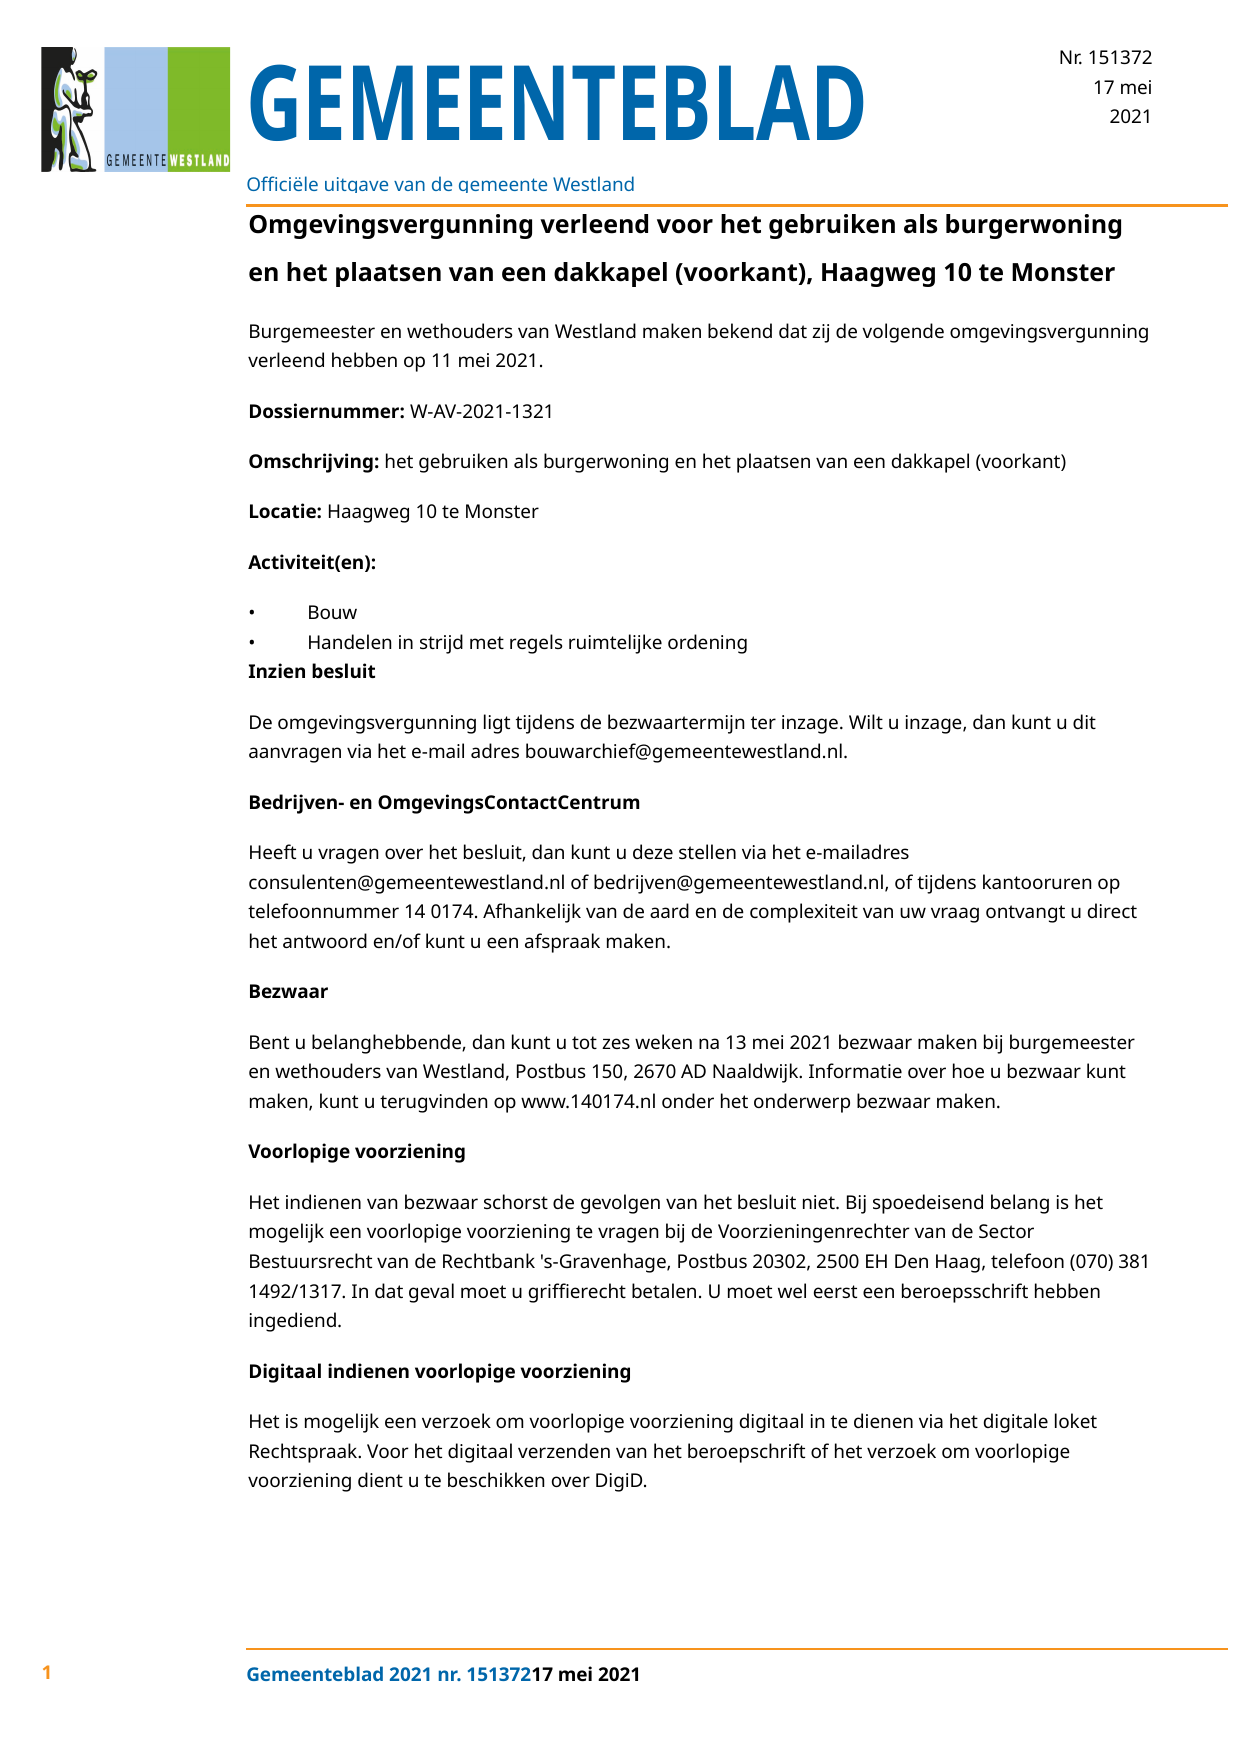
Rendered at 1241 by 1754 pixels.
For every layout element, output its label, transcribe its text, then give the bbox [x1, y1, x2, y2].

text Omgevingsvergunning verleend voor het gebruiken als burgerwoning en het plaatsen van een dakkapel (voorkant), Haagweg 10 te Monster [248, 207, 1152, 288]
text Het indienen van bezwaar schorst de gevolgen van het besluit niet. Bij spoedeisend belang is het mogelijk een voorlopige voorziening te vragen bij de Voorzieningenrechter van de Sector Bestuursrecht van de Rechtbank 's-Gravenhage, Postbus 20302, 2500 EH Den Haag, telefoon (070) 381 1492/1317. In dat geval moet u griffierecht betalen. U moet wel eerst een beroepsschrift hebben ingediend. [248, 1189, 1152, 1333]
text Bent u belanghebbende, dan kunt u tot zes weken na 13 mei 2021 bezwaar maken bij burgemeester en wethouders van Westland, Postbus 150, 2670 AD Naaldwijk. Informatie over hoe u bezwaar kunt maken, kunt u terugvinden op www.140174.nl onder het onderwerp bezwaar maken. [248, 1029, 1152, 1114]
text Het is mogelijk een verzoek om voorlopige voorziening digitaal in te dienen via het digitale loket Rechtspraak. Voor het digitaal verzenden van het beroepschrift of het verzoek om voorlopige voorziening dient u te beschikken over DigiD. [248, 1408, 1152, 1493]
text Bedrijven- en OmgevingsContactCentrum [248, 789, 1152, 815]
picture [41, 47, 231, 172]
text De omgevingsvergunning ligt tijdens de bezwaartermijn ter inzage. Wilt u inzage, dan kunt u dit aanvragen via het e-mail adres bouwarchief@gemeentewestland.nl. [248, 709, 1152, 764]
text Burgemeester en wethouders van Westland maken bekend dat zij de volgende omgevingsvergunning verleend hebben op 11 mei 2021. [248, 318, 1152, 373]
text Digitaal indienen voorlopige voorziening [248, 1358, 1152, 1384]
text Heeft u vragen over het besluit, dan kunt u deze stellen via het e-mailadres consulenten@gemeentewestland.nl of bedrijven@gemeentewestland.nl, of tijdens kantooruren op telefoonnummer 14 0174. Afhankelijk van de aard en de complexiteit van uw vraag ontvangt u direct het antwoord en/of kunt u een afspraak maken. [248, 839, 1152, 954]
text Voorlopige voorziening [248, 1139, 1152, 1164]
text Locatie: Haagweg 10 te Monster [248, 499, 1152, 524]
text Inzien besluit [248, 659, 1152, 684]
text Activiteit(en): [248, 549, 1152, 575]
list Handelen in strijd met regels ruimtelijke ordening [248, 629, 1152, 655]
text Dossiernummer: W-AV-2021-1321 [248, 398, 1152, 424]
list Bouw [248, 599, 1152, 625]
text Bezwaar [248, 979, 1152, 1004]
text Omschrijving: het gebruiken als burgerwoning en het plaatsen van een dakkapel (voorkant) [248, 448, 1152, 474]
